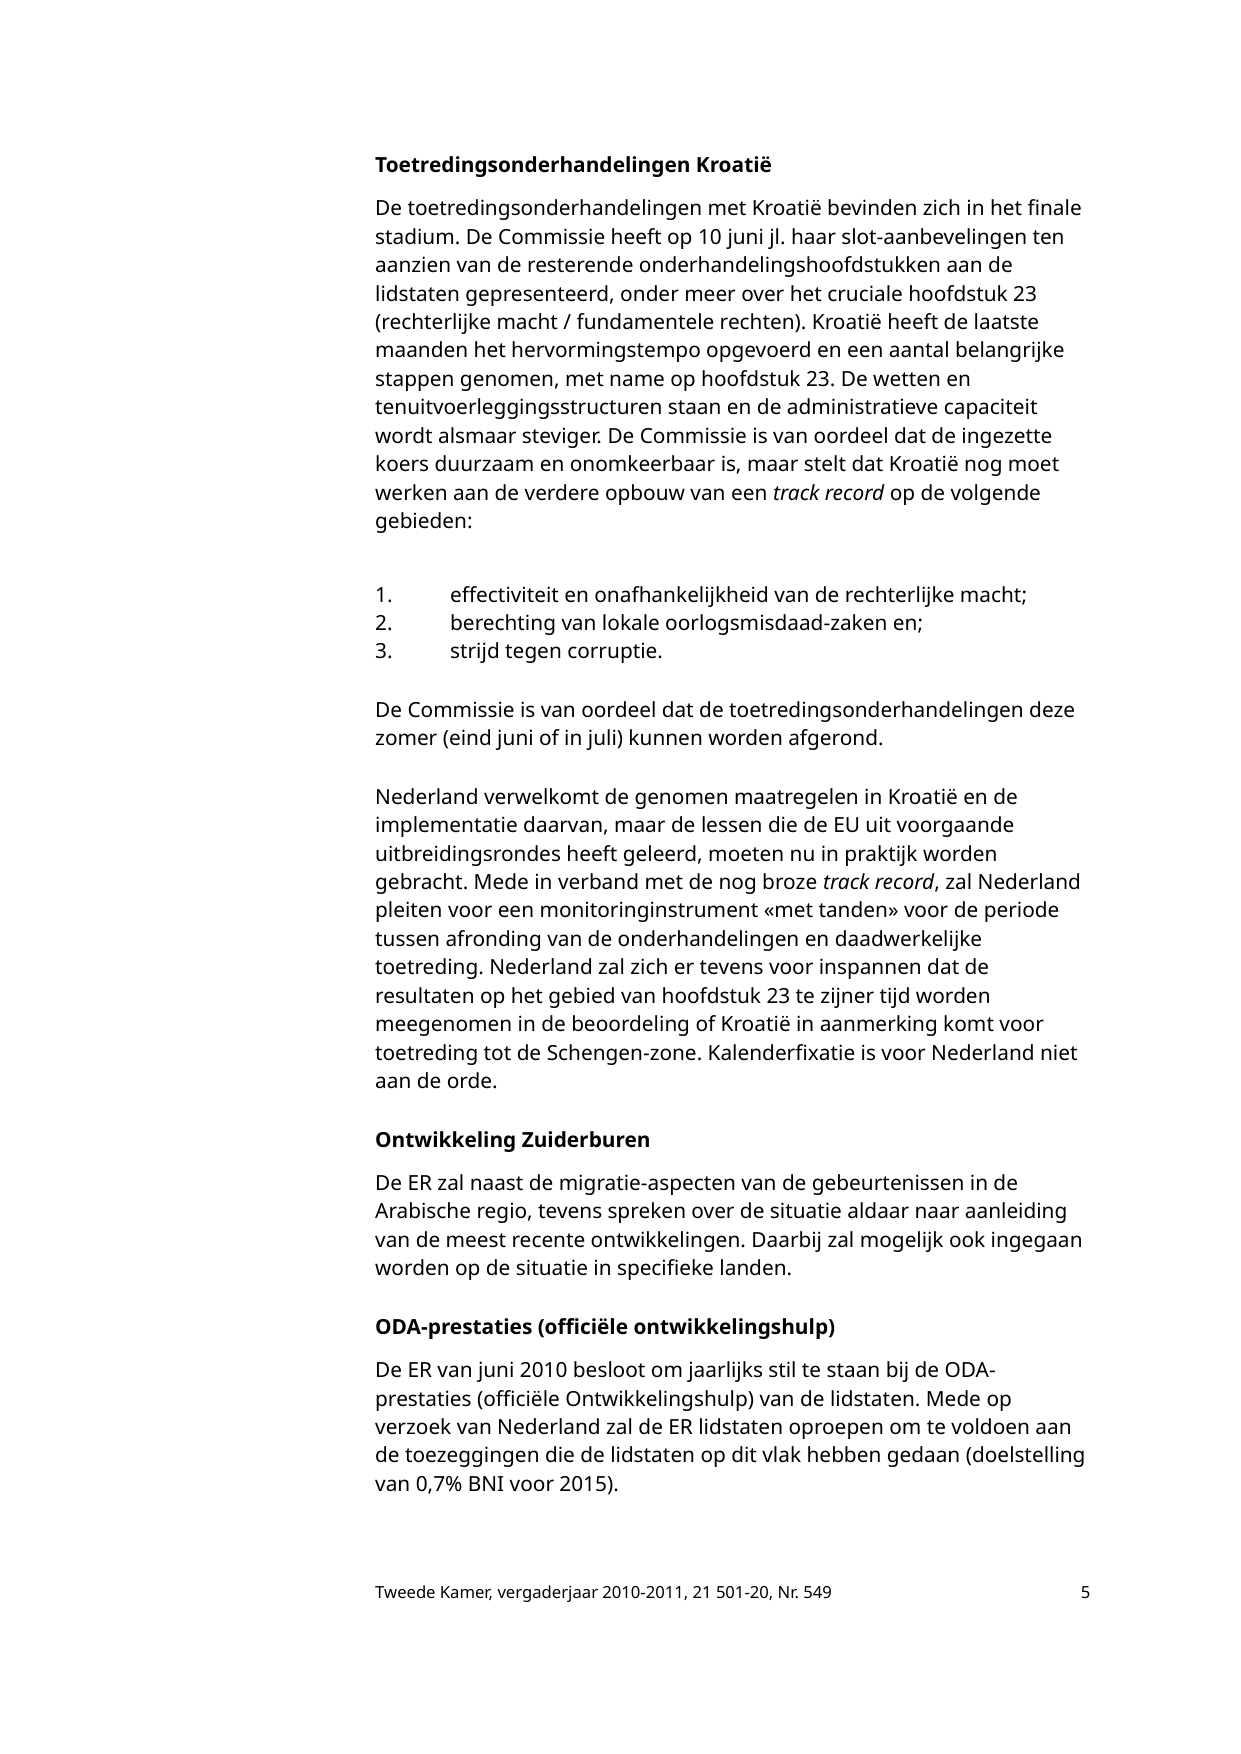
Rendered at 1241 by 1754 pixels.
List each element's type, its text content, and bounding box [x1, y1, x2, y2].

text Ontwikkeling Zuiderburen [375, 1125, 1090, 1153]
list strijd tegen corruptie. [375, 637, 1090, 665]
text De ER zal naast de migratie-aspecten van de gebeurtenissen in de Arabische regio, tevens spreken over de situatie aldaar naar aanleiding van de meest recente ontwikkelingen. Daarbij zal mogelijk ook ingegaan worden op de situatie in specifieke landen. [375, 1168, 1090, 1282]
text Toetredingsonderhandelingen Kroatië [375, 150, 1090, 178]
list effectiviteit en onafhankelijkheid van de rechterlijke macht; [375, 580, 1090, 608]
text Nederland verwelkomt de genomen maatregelen in Kroatië en de implementatie daarvan, maar de lessen die de EU uit voorgaande uitbreidingsrondes heeft geleerd, moeten nu in praktijk worden gebracht. Mede in verband met de nog broze track record, zal Nederland pleiten voor een monitoringinstrument «met tanden» voor de periode tussen afronding van de onderhandelingen en daadwerkelijke toetreding. Nederland zal zich er tevens voor inspannen dat de resultaten op het gebied van hoofdstuk 23 te zijner tijd worden meegenomen in de beoordeling of Kroatië in aanmerking komt voor toetreding tot de Schengen-zone. Kalenderfixatie is voor Nederland niet aan de orde. [375, 782, 1090, 1095]
list berechting van lokale oorlogsmisdaad-zaken en; [375, 608, 1090, 637]
text De ER van juni 2010 besloot om jaarlijks stil te staan bij de ODA-prestaties (officiële Ontwikkelingshulp) van de lidstaten. Mede op verzoek van Nederland zal de ER lidstaten oproepen om te voldoen aan de toezeggingen die de lidstaten op dit vlak hebben gedaan (doelstelling van 0,7% BNI voor 2015). [375, 1355, 1090, 1497]
text De toetredingsonderhandelingen met Kroatië bevinden zich in het finale stadium. De Commissie heeft op 10 juni jl. haar slot-aanbevelingen ten aanzien van de resterende onderhandelingshoofdstukken aan de lidstaten gepresenteerd, onder meer over het cruciale hoofdstuk 23 (rechterlijke macht / fundamentele rechten). Kroatië heeft de laatste maanden het hervormingstempo opgevoerd en een aantal belangrijke stappen genomen, met name op hoofdstuk 23. De wetten en tenuitvoerleggingsstructuren staan en de administratieve capaciteit wordt alsmaar steviger. De Commissie is van oordeel dat de ingezette koers duurzaam en onomkeerbaar is, maar stelt dat Kroatië nog moet werken aan de verdere opbouw van een track record op de volgende gebieden: [375, 193, 1090, 535]
text De Commissie is van oordeel dat de toetredingsonderhandelingen deze zomer (eind juni of in juli) kunnen worden afgerond. [375, 695, 1090, 752]
text ODA-prestaties (officiële ontwikkelingshulp) [375, 1312, 1090, 1340]
